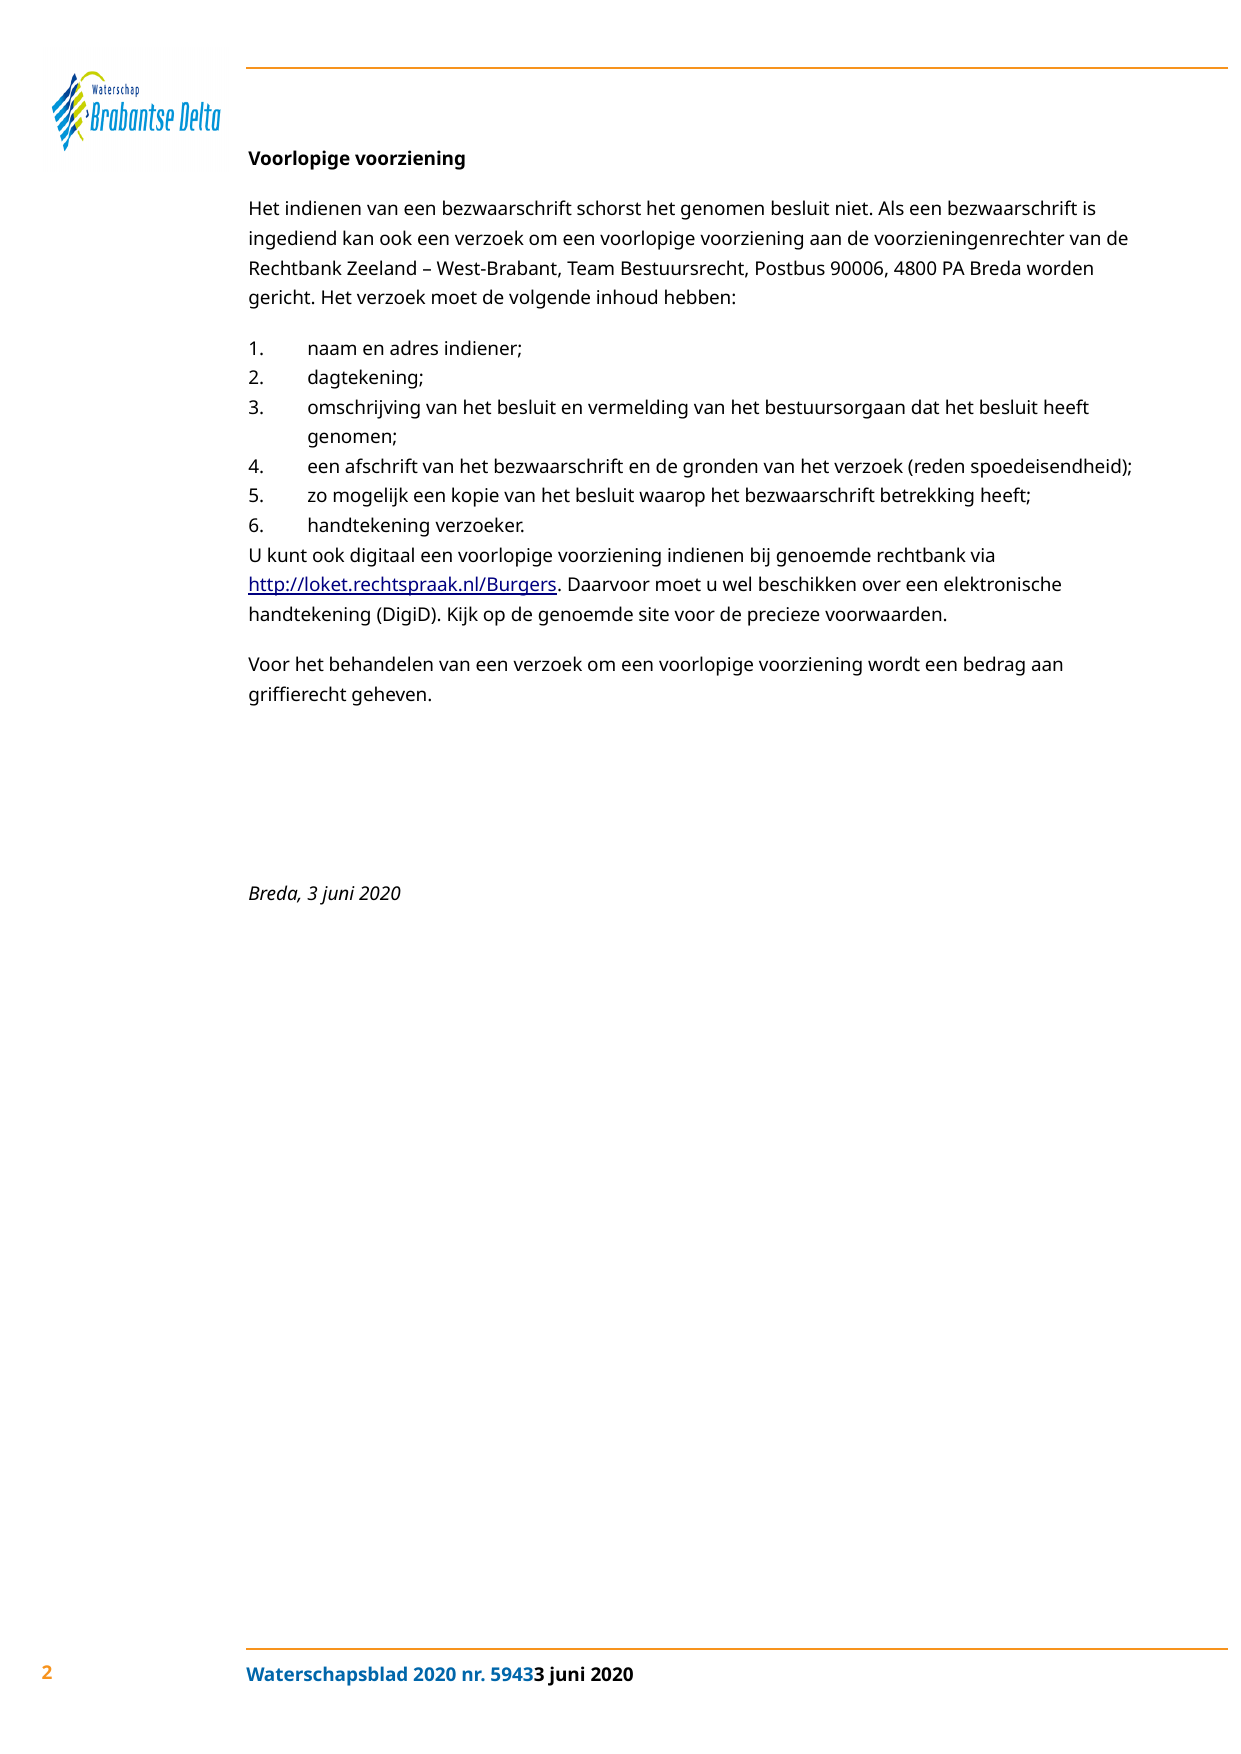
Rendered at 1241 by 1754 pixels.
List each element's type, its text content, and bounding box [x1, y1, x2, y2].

list handtekening verzoeker. [248, 512, 1152, 538]
text Het indienen van een bezwaarschrift schorst het genomen besluit niet. Als een bezwaarschrift is ingediend kan ook een verzoek om een voorlopige voorziening aan de voorzieningenrechter van de Rechtbank Zeeland – West-Brabant, Team Bestuursrecht, Postbus 90006, 4800 PA Breda worden gericht. Het verzoek moet de volgende inhoud hebben: [248, 196, 1152, 310]
text Voorlopige voorziening [248, 145, 1152, 171]
picture [41, 47, 231, 172]
list omschrijving van het besluit en vermelding van het bestuursorgaan dat het besluit heeft genomen; [248, 394, 1152, 449]
text Breda, 3 juni 2020 [248, 880, 1152, 906]
list een afschrift van het bezwaarschrift en de gronden van het verzoek (reden spoedeisendheid); [248, 453, 1152, 479]
list dagtekening; [248, 364, 1152, 390]
text Voor het behandelen van een verzoek om een voorlopige voorziening wordt een bedrag aan griffierecht geheven. [248, 651, 1152, 707]
list zo mogelijk een kopie van het besluit waarop het bezwaarschrift betrekking heeft; [248, 483, 1152, 508]
text U kunt ook digitaal een voorlopige voorziening indienen bij genoemde rechtbank via http://loket.rechtspraak.nl/Burgers. Daarvoor moet u wel beschikken over een elektronische handtekening (DigiD). Kijk op de genoemde site voor de precieze voorwaarden. [248, 542, 1152, 627]
list naam en adres indiener; [248, 335, 1152, 361]
